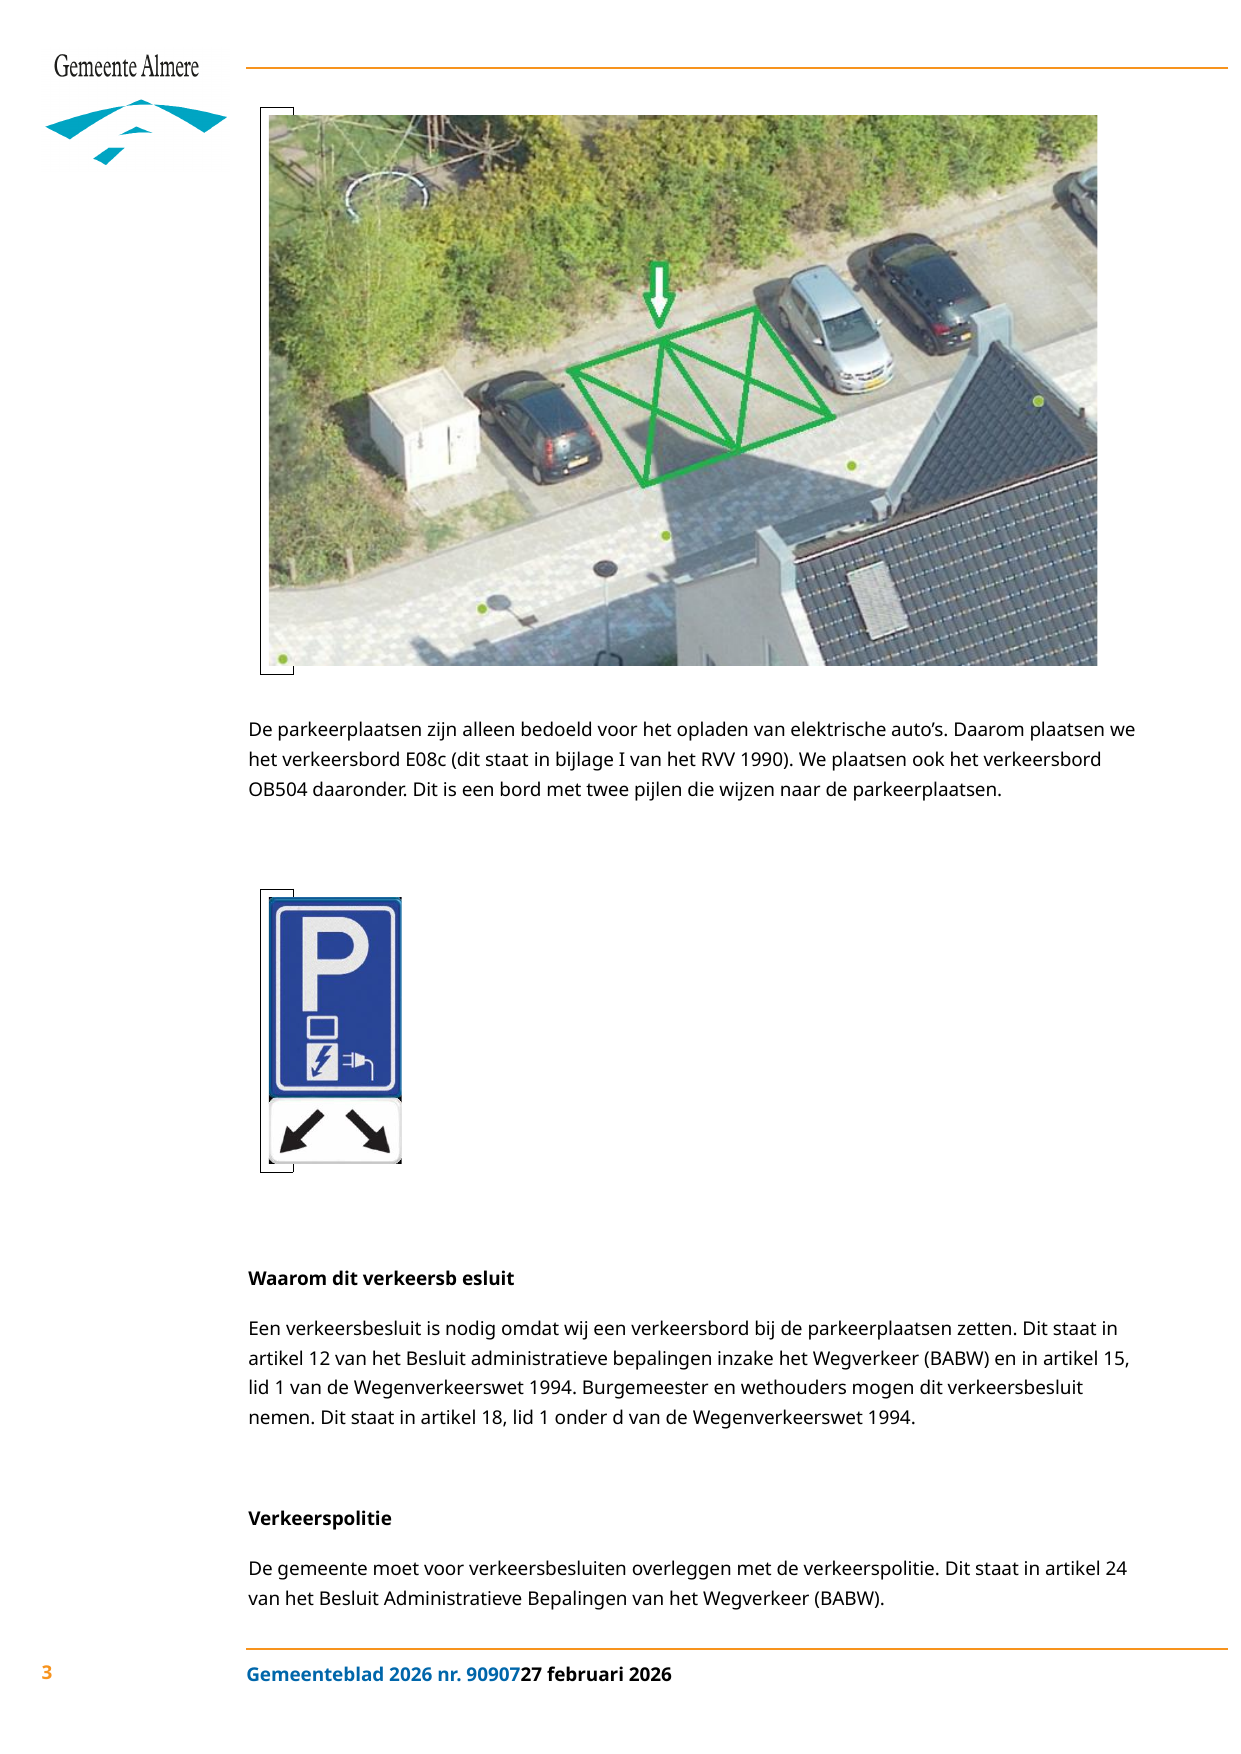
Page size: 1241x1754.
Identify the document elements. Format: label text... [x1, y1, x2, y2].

text Waarom dit verkeersb esluit [248, 1265, 1152, 1290]
text Verkeerspolitie [248, 1505, 1152, 1530]
text Een verkeersbesluit is nodig omdat wij een verkeersbord bij de parkeerplaatsen zetten. Dit staat in artikel 12 van het Besluit administratieve bepalingen inzake het Wegverkeer (BABW) en in artikel 15, lid 1 van de Wegenverkeerswet 1994. Burgemeester en wethouders mogen dit verkeersbesluit nemen. Dit staat in artikel 18, lid 1 onder d van de Wegenverkeerswet 1994. [248, 1315, 1152, 1429]
picture [41, 47, 231, 172]
picture [268, 897, 402, 1164]
picture [268, 115, 1098, 666]
text De gemeente moet voor verkeersbesluiten overleggen met de verkeerspolitie. Dit staat in artikel 24 van het Besluit Administratieve Bepalingen van het Wegverkeer (BABW). [248, 1555, 1152, 1610]
text De parkeerplaatsen zijn alleen bedoeld voor het opladen van elektrische auto’s. Daarom plaatsen we het verkeersbord E08c (dit staat in bijlage I van het RVV 1990). We plaatsen ook het verkeersbord OB504 daaronder. Dit is een bord met twee pijlen die wijzen naar de parkeerplaatsen. [248, 717, 1152, 801]
